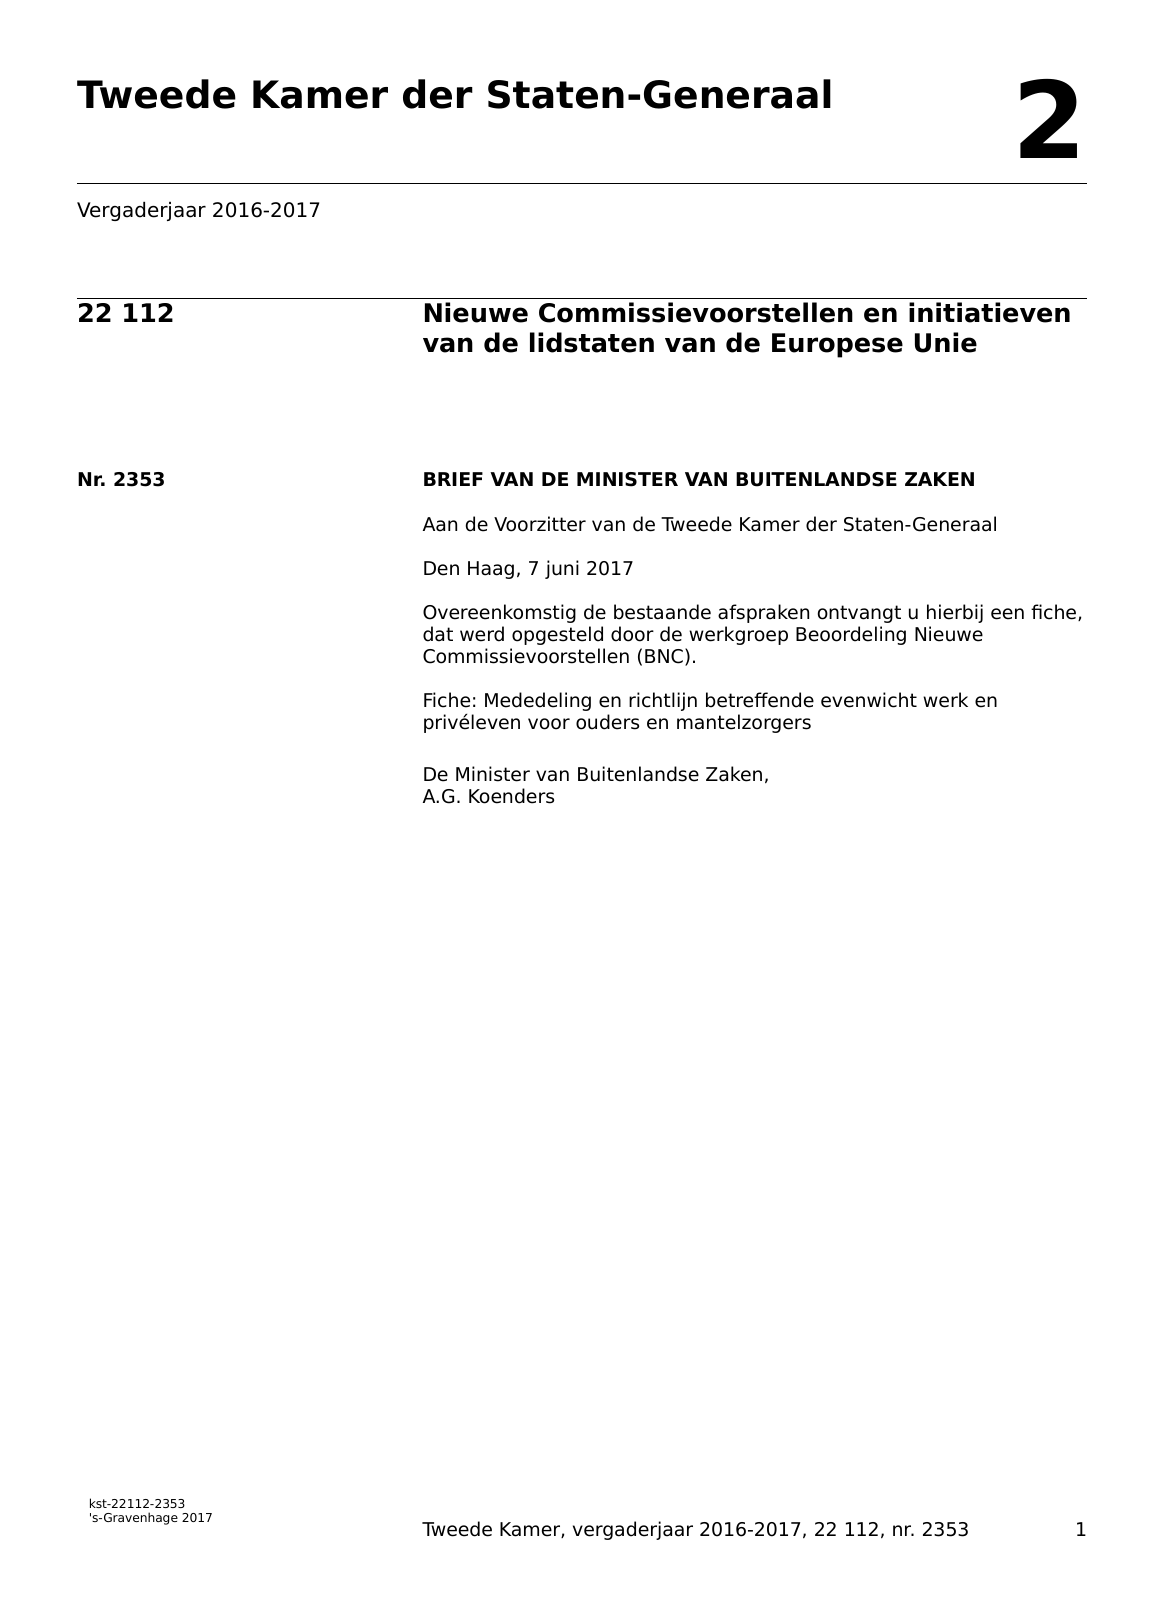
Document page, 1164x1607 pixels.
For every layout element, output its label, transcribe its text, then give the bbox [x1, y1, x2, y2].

subtitle Nr. 2353 BRIEF VAN DE MINISTER VAN BUITENLANDSE ZAKEN [77, 469, 1087, 491]
text De Minister van Buitenlandse Zaken, A.G. Koenders [422, 764, 1087, 808]
text kst-22112-2353 [88, 1497, 323, 1511]
text Overeenkomstig de bestaande afspraken ontvangt u hierbij een fiche, dat werd opgesteld door de werkgroep Beoordeling Nieuwe Commissievoorstellen (BNC). [422, 602, 1087, 668]
table_header 2 [886, 59, 1087, 183]
text 's-Gravenhage 2017 [88, 1511, 323, 1525]
text Den Haag, 7 juni 2017 [422, 558, 1087, 580]
text Aan de Voorzitter van de Tweede Kamer der Staten-Generaal [422, 513, 1087, 536]
subtitle 22 112 Nieuwe Commissievoorstellen en initiatieven van de lidstaten van de Europese Unie [77, 299, 1087, 358]
table_cell Vergaderjaar 2016-2017 [77, 184, 1087, 298]
text Fiche: Mededeling en richtlijn betreffende evenwicht werk en privéleven voor ouders en mantelzorgers [422, 690, 1087, 734]
table_header Tweede Kamer der Staten-Generaal [77, 59, 886, 183]
